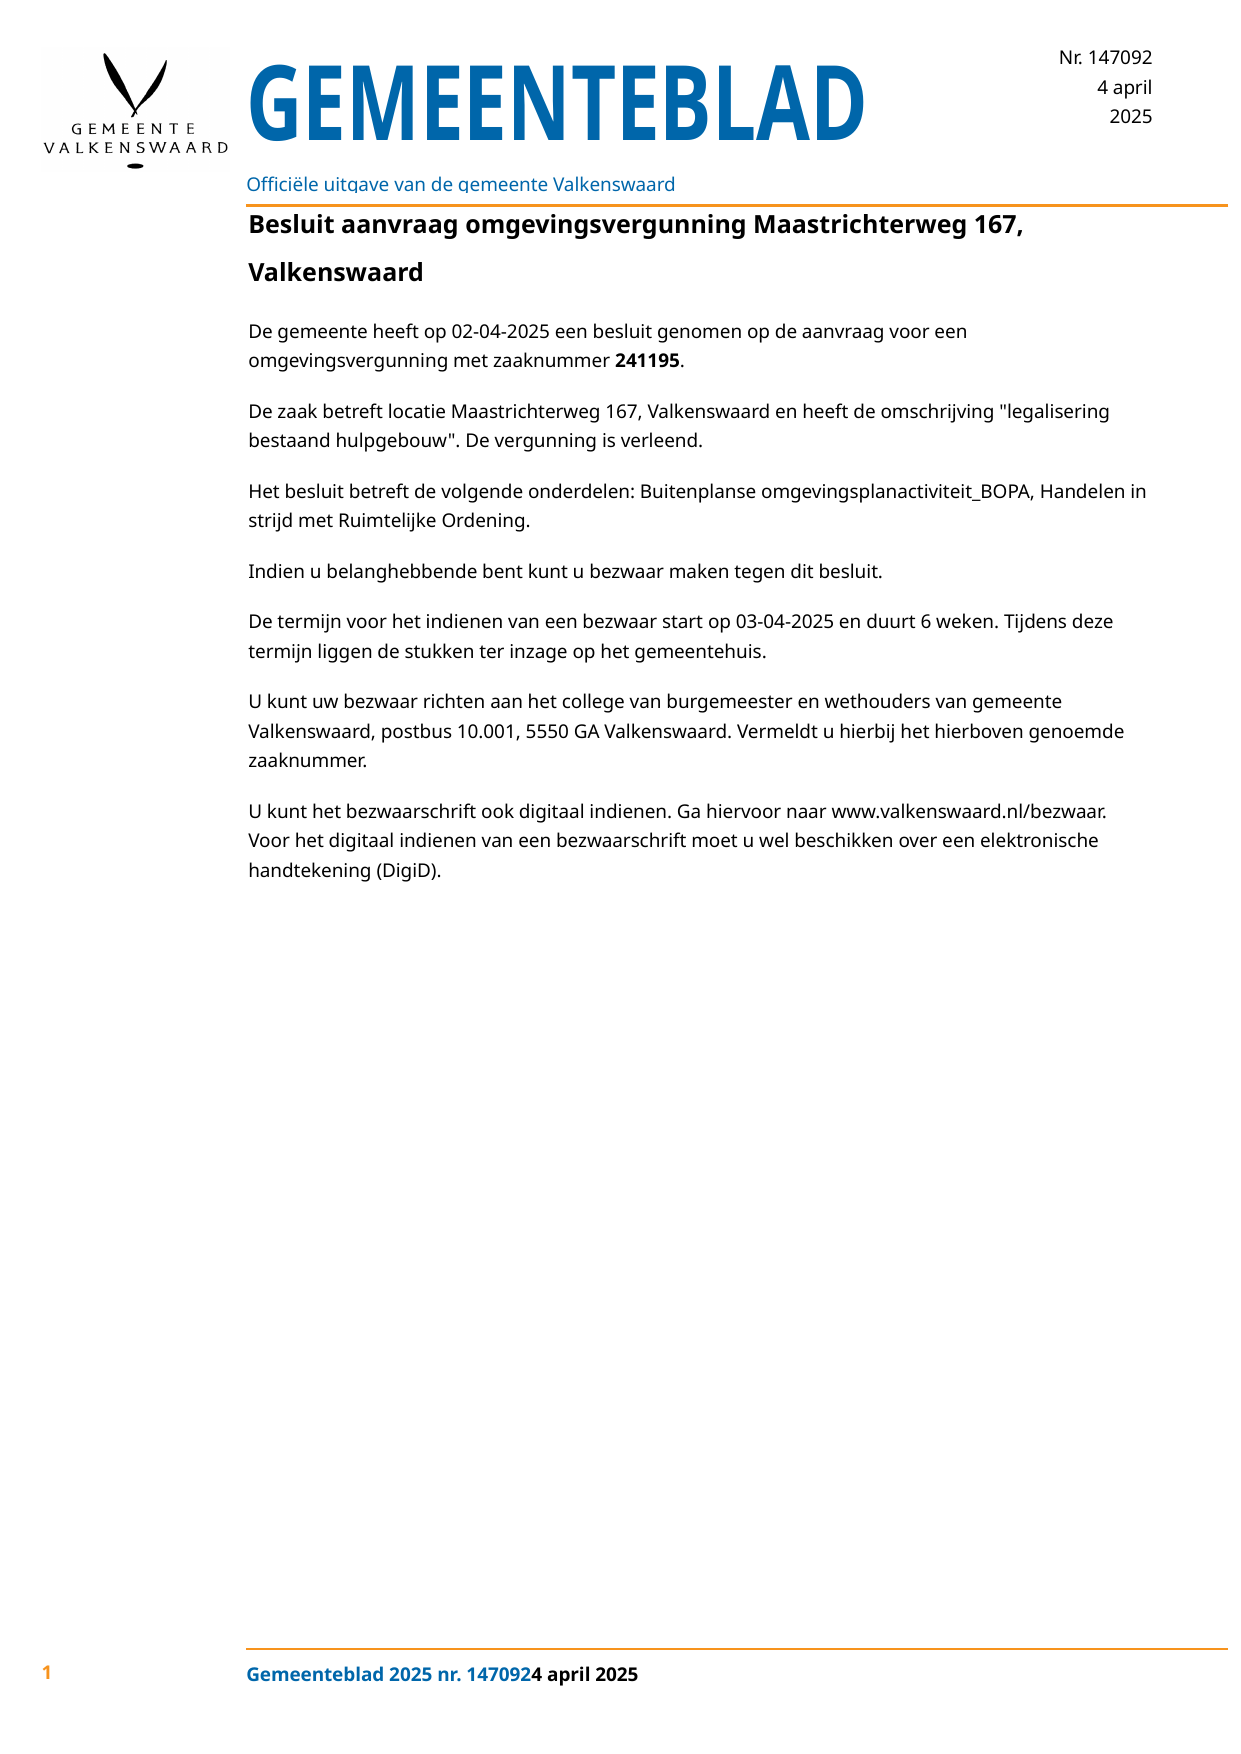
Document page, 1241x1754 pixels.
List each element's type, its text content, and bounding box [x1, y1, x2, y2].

text Besluit aanvraag omgevingsvergunning Maastrichterweg 167, Valkenswaard [248, 207, 1152, 288]
text Het besluit betreft de volgende onderdelen: Buitenplanse omgevingsplanactiviteit_BOPA, Handelen in strijd met Ruimtelijke Ordening. [248, 478, 1152, 533]
picture [41, 47, 231, 172]
text De termijn voor het indienen van een bezwaar start op 03-04-2025 en duurt 6 weken. Tijdens deze termijn liggen de stukken ter inzage op het gemeentehuis. [248, 608, 1152, 664]
text De gemeente heeft op 02-04-2025 een besluit genomen op de aanvraag voor een omgevingsvergunning met zaaknummer 241195. [248, 318, 1152, 373]
text Indien u belanghebbende bent kunt u bezwaar maken tegen dit besluit. [248, 558, 1152, 584]
text U kunt het bezwaarschrift ook digitaal indienen. Ga hiervoor naar www.valkenswaard.nl/bezwaar. Voor het digitaal indienen van een bezwaarschrift moet u wel beschikken over een elektronische handtekening (DigiD). [248, 798, 1152, 883]
text De zaak betreft locatie Maastrichterweg 167, Valkenswaard en heeft de omschrijving "legalisering bestaand hulpgebouw". De vergunning is verleend. [248, 398, 1152, 453]
text U kunt uw bezwaar richten aan het college van burgemeester en wethouders van gemeente Valkenswaard, postbus 10.001, 5550 GA Valkenswaard. Vermeldt u hierbij het hierboven genoemde zaaknummer. [248, 688, 1152, 773]
